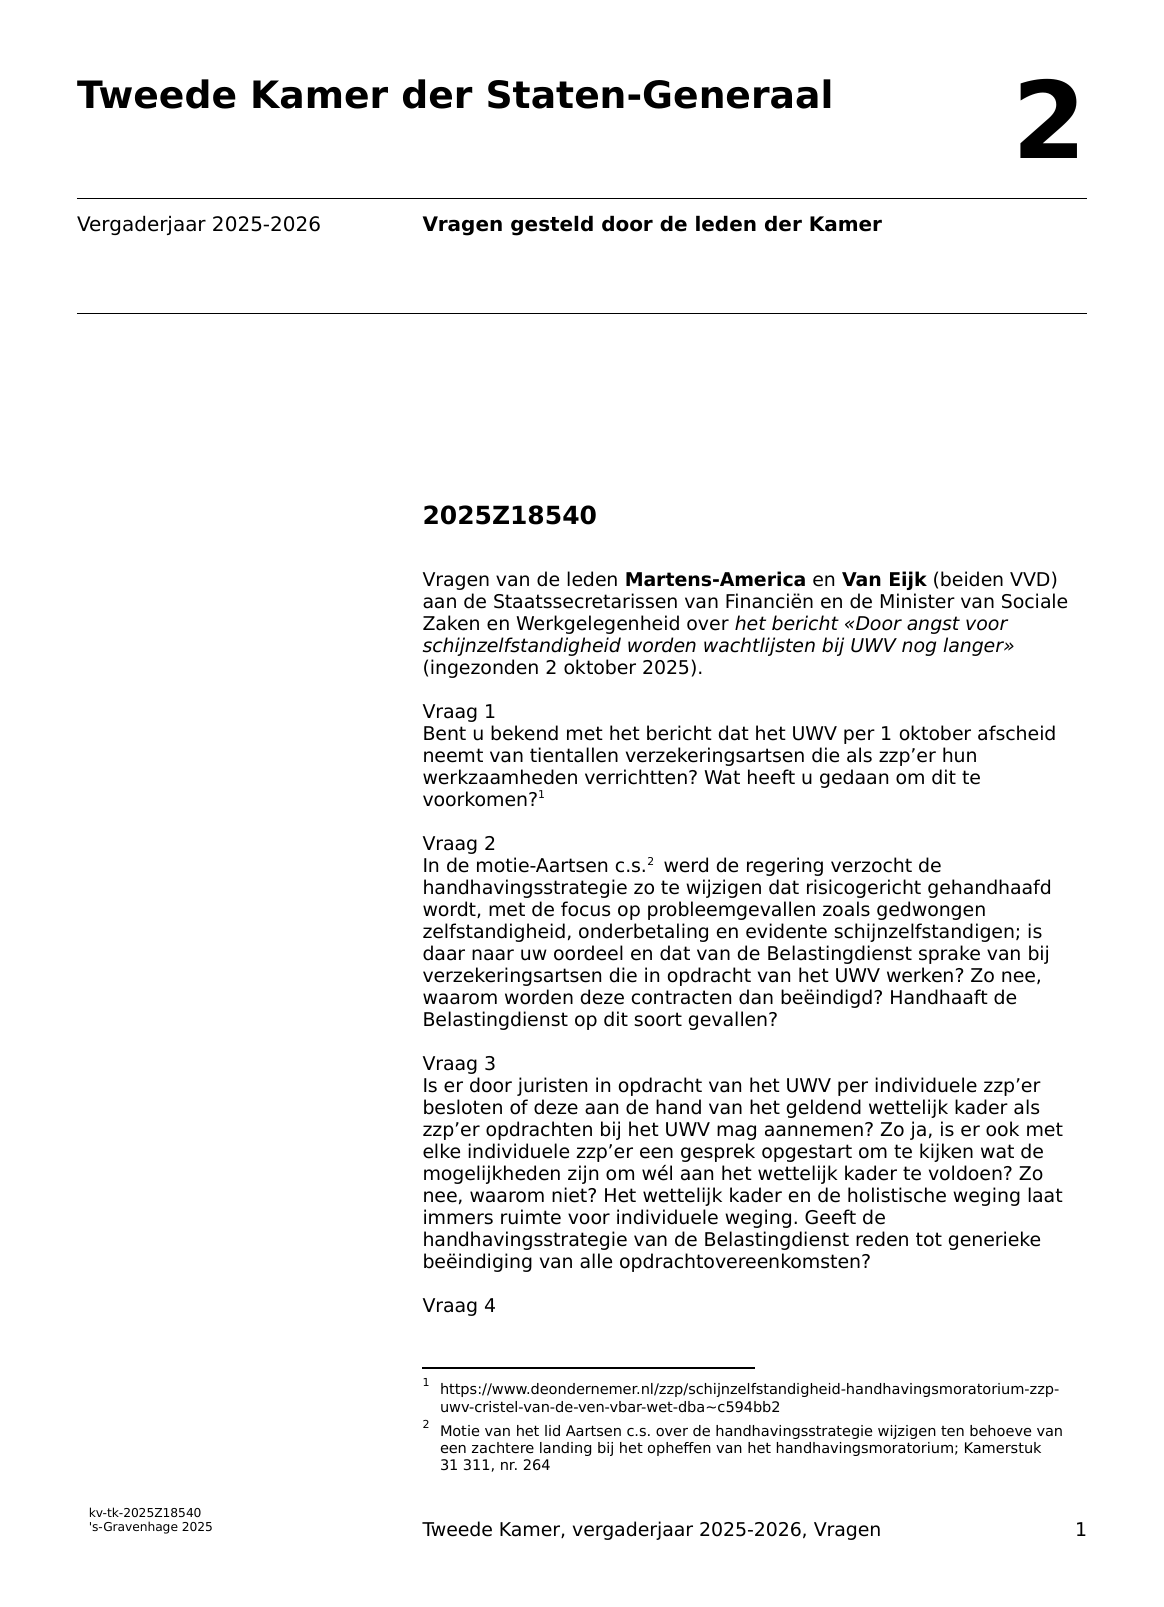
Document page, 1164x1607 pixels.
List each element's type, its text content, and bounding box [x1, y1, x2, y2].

text In de motie-Aartsen c.s. werd de regering verzocht de handhavingsstrategie zo te wijzigen dat risicogericht gehandhaafd wordt, met de focus op probleemgevallen zoals gedwongen zelfstandigheid, onderbetaling en evidente schijnzelfstandigen; is daar naar uw oordeel en dat van de Belastingdienst sprake van bij verzekeringsartsen die in opdracht van het UWV werken? Zo nee, waarom worden deze contracten dan beëindigd? Handhaaft de Belastingdienst op dit soort gevallen? [422, 855, 1087, 1031]
text Motie van het lid Aartsen c.s. over de handhavingsstrategie wijzigen ten behoeve van een zachtere landing bij het opheffen van het handhavingsmoratorium; Kamerstuk 31 311, nr. 264 [422, 1418, 1087, 1474]
text Vraag 2 [422, 833, 1087, 855]
text https://www.deondernemer.nl/zzp/schijnzelfstandigheid-handhavingsmoratorium-zzp-uwv-cristel-van-de-ven-vbar-wet-dba~c594bb2 [422, 1377, 1087, 1416]
text Vragen van de leden Martens-America en Van Eijk (beiden VVD) aan de Staatssecretarissen van Financiën en de Minister van Sociale Zaken en Werkgelegenheid over het bericht «Door angst voor schijnzelfstandigheid worden wachtlijsten bij UWV nog langer» (ingezonden 2 oktober 2025). [422, 569, 1087, 679]
text kv-tk-2025Z18540 [88, 1506, 323, 1520]
text Vraag 3 [422, 1053, 1087, 1075]
table_cell Vragen gesteld door de leden der Kamer [422, 199, 1087, 313]
text 's-Gravenhage 2025 [88, 1520, 323, 1534]
text 2025Z18540 [422, 501, 1087, 531]
text Bent u bekend met het bericht dat het UWV per 1 oktober afscheid neemt van tientallen verzekeringsartsen die als zzp’er hun werkzaamheden verrichtten? Wat heeft u gedaan om dit te voorkomen? [422, 723, 1087, 811]
text Vraag 4 [422, 1295, 1087, 1317]
text Vraag 1 [422, 701, 1087, 723]
table_header Tweede Kamer der Staten-Generaal [77, 59, 886, 198]
table_header 2 [886, 59, 1087, 198]
table_cell Vergaderjaar 2025-2026 [77, 199, 422, 313]
text Is er door juristen in opdracht van het UWV per individuele zzp’er besloten of deze aan de hand van het geldend wettelijk kader als zzp’er opdrachten bij het UWV mag aannemen? Zo ja, is er ook met elke individuele zzp’er een gesprek opgestart om te kijken wat de mogelijkheden zijn om wél aan het wettelijk kader te voldoen? Zo nee, waarom niet? Het wettelijk kader en de holistische weging laat immers ruimte voor individuele weging. Geeft de handhavingsstrategie van de Belastingdienst reden tot generieke beëindiging van alle opdrachtovereenkomsten? [422, 1075, 1087, 1273]
